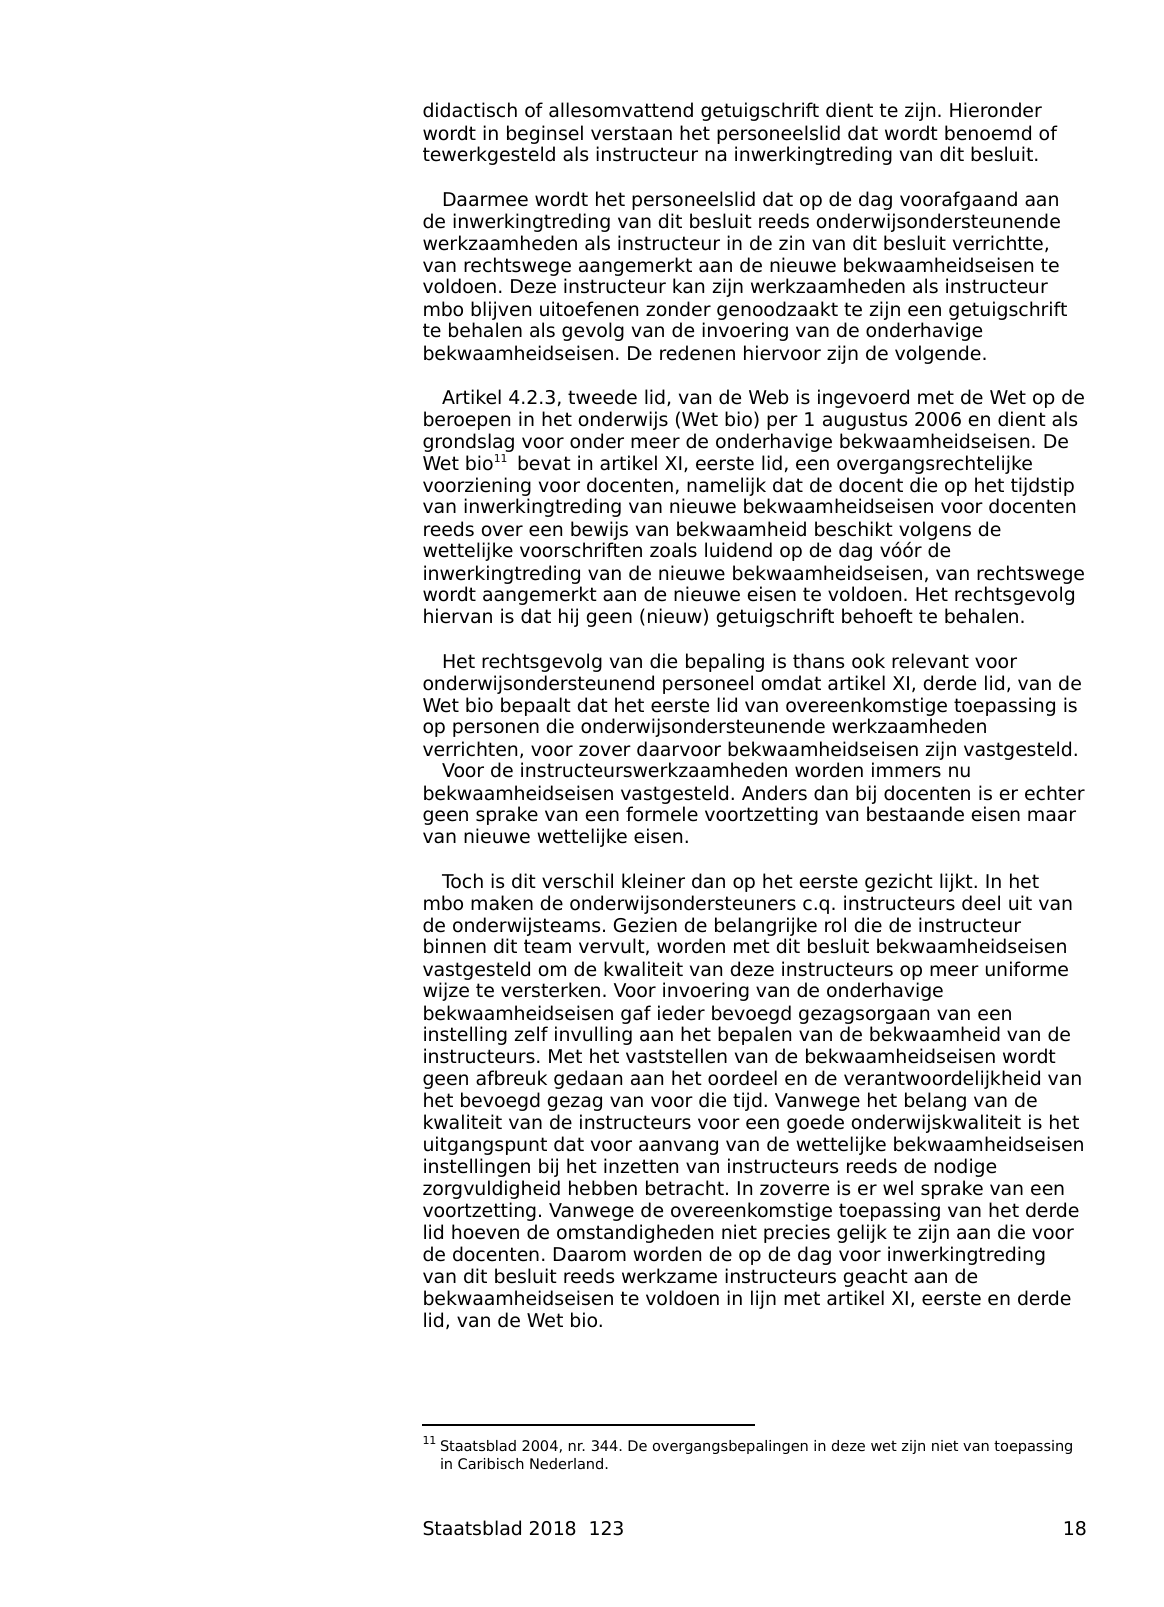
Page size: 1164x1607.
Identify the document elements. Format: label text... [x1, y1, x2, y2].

text Toch is dit verschil kleiner dan op het eerste gezicht lijkt. In het mbo maken de onderwijsondersteuners c.q. instructeurs deel uit van de onderwijsteams. Gezien de belangrijke rol die de instructeur binnen dit team vervult, worden met dit besluit bekwaamheidseisen vastgesteld om de kwaliteit van deze instructeurs op meer uniforme wijze te versterken. Voor invoering van de onderhavige bekwaamheidseisen gaf ieder bevoegd gezagsorgaan van een instelling zelf invulling aan het bepalen van de bekwaamheid van de instructeurs. Met het vaststellen van de bekwaamheidseisen wordt geen afbreuk gedaan aan het oordeel en de verantwoordelijkheid van het bevoegd gezag van voor die tijd. Vanwege het belang van de kwaliteit van de instructeurs voor een goede onderwijskwaliteit is het uitgangspunt dat voor aanvang van de wettelijke bekwaamheidseisen instellingen bij het inzetten van instructeurs reeds de nodige zorgvuldigheid hebben betracht. In zoverre is er wel sprake van een voortzetting. Vanwege de overeenkomstige toepassing van het derde lid hoeven de omstandigheden niet precies gelijk te zijn aan die voor de docenten. Daarom worden de op de dag voor inwerkingtreding van dit besluit reeds werkzame instructeurs geacht aan de bekwaamheidseisen te voldoen in lijn met artikel XI, eerste en derde lid, van de Wet bio. [422, 871, 1087, 1332]
text Staatsblad 2004, nr. 344. De overgangsbepalingen in deze wet zijn niet van toepassing in Caribisch Nederland. [422, 1434, 1087, 1473]
text Daarmee wordt het personeelslid dat op de dag voorafgaand aan de inwerkingtreding van dit besluit reeds onderwijsondersteunende werkzaamheden als instructeur in de zin van dit besluit verrichtte, van rechtswege aangemerkt aan de nieuwe bekwaamheidseisen te voldoen. Deze instructeur kan zijn werkzaamheden als instructeur mbo blijven uitoefenen zonder genoodzaakt te zijn een getuigschrift te behalen als gevolg van de invoering van de onderhavige bekwaamheidseisen. De redenen hiervoor zijn de volgende. [422, 188, 1087, 364]
text Artikel 4.2.3, tweede lid, van de Web is ingevoerd met de Wet op de beroepen in het onderwijs (Wet bio) per 1 augustus 2006 en dient als grondslag voor onder meer de onderhavige bekwaamheidseisen. De Wet bio bevat in artikel XI, eerste lid, een overgangsrechtelijke voorziening voor docenten, namelijk dat de docent die op het tijdstip van inwerkingtreding van nieuwe bekwaamheidseisen voor docenten reeds over een bewijs van bekwaamheid beschikt volgens de wettelijke voorschriften zoals luidend op de dag vóór de inwerkingtreding van de nieuwe bekwaamheidseisen, van rechtswege wordt aangemerkt aan de nieuwe eisen te voldoen. Het rechtsgevolg hiervan is dat hij geen (nieuw) getuigschrift behoeft te behalen. [422, 387, 1087, 628]
text Het rechtsgevolg van die bepaling is thans ook relevant voor onderwijsondersteunend personeel omdat artikel XI, derde lid, van de Wet bio bepaalt dat het eerste lid van overeenkomstige toepassing is op personen die onderwijsondersteunende werkzaamheden verrichten, voor zover daarvoor bekwaamheidseisen zijn vastgesteld. [422, 651, 1087, 760]
text Voor de instructeurswerkzaamheden worden immers nu bekwaamheidseisen vastgesteld. Anders dan bij docenten is er echter geen sprake van een formele voortzetting van bestaande eisen maar van nieuwe wettelijke eisen. [422, 760, 1087, 848]
text didactisch of allesomvattend getuigschrift dient te zijn. Hieronder wordt in beginsel verstaan het personeelslid dat wordt benoemd of tewerkgesteld als instructeur na inwerkingtreding van dit besluit. [422, 100, 1087, 166]
